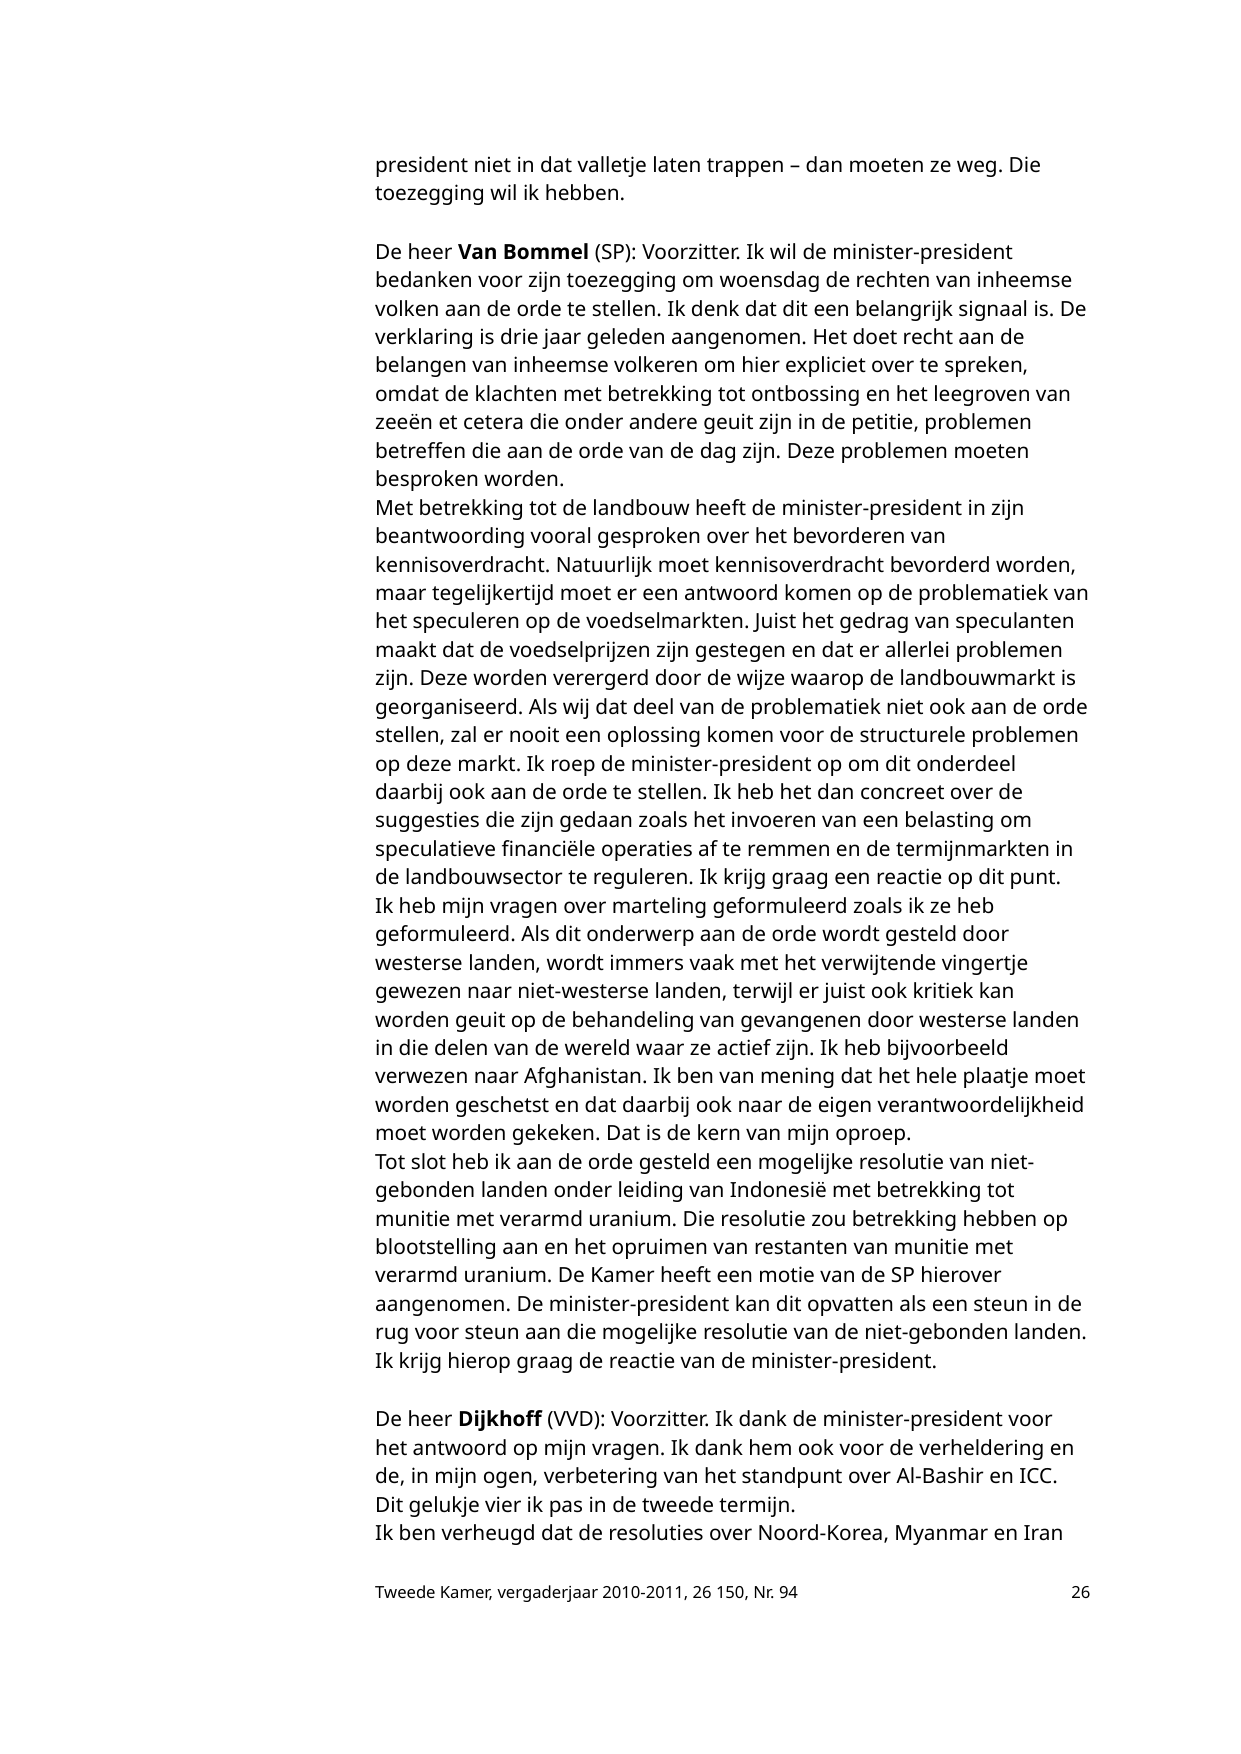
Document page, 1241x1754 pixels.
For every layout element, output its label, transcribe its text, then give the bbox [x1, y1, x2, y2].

text Met betrekking tot de landbouw heeft de minister-president in zijn beantwoording vooral gesproken over het bevorderen van kennisoverdracht. Natuurlijk moet kennisoverdracht bevorderd worden, maar tegelijkertijd moet er een antwoord komen op de problematiek van het speculeren op de voedselmarkten. Juist het gedrag van speculanten maakt dat de voedselprijzen zijn gestegen en dat er allerlei problemen zijn. Deze worden verergerd door de wijze waarop de landbouwmarkt is georganiseerd. Als wij dat deel van de problematiek niet ook aan de orde stellen, zal er nooit een oplossing komen voor de structurele problemen op deze markt. Ik roep de minister-president op om dit onderdeel daarbij ook aan de orde te stellen. Ik heb het dan concreet over de suggesties die zijn gedaan zoals het invoeren van een belasting om speculatieve financiële operaties af te remmen en de termijnmarkten in de landbouwsector te reguleren. Ik krijg graag een reactie op dit punt. [375, 493, 1090, 891]
text Tot slot heb ik aan de orde gesteld een mogelijke resolutie van niet-gebonden landen onder leiding van Indonesië met betrekking tot munitie met verarmd uranium. Die resolutie zou betrekking hebben op blootstelling aan en het opruimen van restanten van munitie met verarmd uranium. De Kamer heeft een motie van de SP hierover aangenomen. De minister-president kan dit opvatten als een steun in de rug voor steun aan die mogelijke resolutie van de niet-gebonden landen. Ik krijg hierop graag de reactie van de minister-president. [375, 1147, 1090, 1374]
text De heer Van Bommel (SP): Voorzitter. Ik wil de minister-president bedanken voor zijn toezegging om woensdag de rechten van inheemse volken aan de orde te stellen. Ik denk dat dit een belangrijk signaal is. De verklaring is drie jaar geleden aangenomen. Het doet recht aan de belangen van inheemse volkeren om hier expliciet over te spreken, omdat de klachten met betrekking tot ontbossing en het leegroven van zeeën et cetera die onder andere geuit zijn in de petitie, problemen betreffen die aan de orde van de dag zijn. Deze problemen moeten besproken worden. [375, 237, 1090, 493]
text De heer Dijkhoff (VVD): Voorzitter. Ik dank de minister-president voor het antwoord op mijn vragen. Ik dank hem ook voor de verheldering en de, in mijn ogen, verbetering van het standpunt over Al-Bashir en ICC. Dit gelukje vier ik pas in de tweede termijn. [375, 1404, 1090, 1518]
text president niet in dat valletje laten trappen – dan moeten ze weg. Die toezegging wil ik hebben. [375, 150, 1090, 207]
text Ik ben verheugd dat de resoluties over Noord-Korea, Myanmar en Iran [375, 1518, 1090, 1547]
text Ik heb mijn vragen over marteling geformuleerd zoals ik ze heb geformuleerd. Als dit onderwerp aan de orde wordt gesteld door westerse landen, wordt immers vaak met het verwijtende vingertje gewezen naar niet-westerse landen, terwijl er juist ook kritiek kan worden geuit op de behandeling van gevangenen door westerse landen in die delen van de wereld waar ze actief zijn. Ik heb bijvoorbeeld verwezen naar Afghanistan. Ik ben van mening dat het hele plaatje moet worden geschetst en dat daarbij ook naar de eigen verantwoordelijkheid moet worden gekeken. Dat is de kern van mijn oproep. [375, 891, 1090, 1147]
